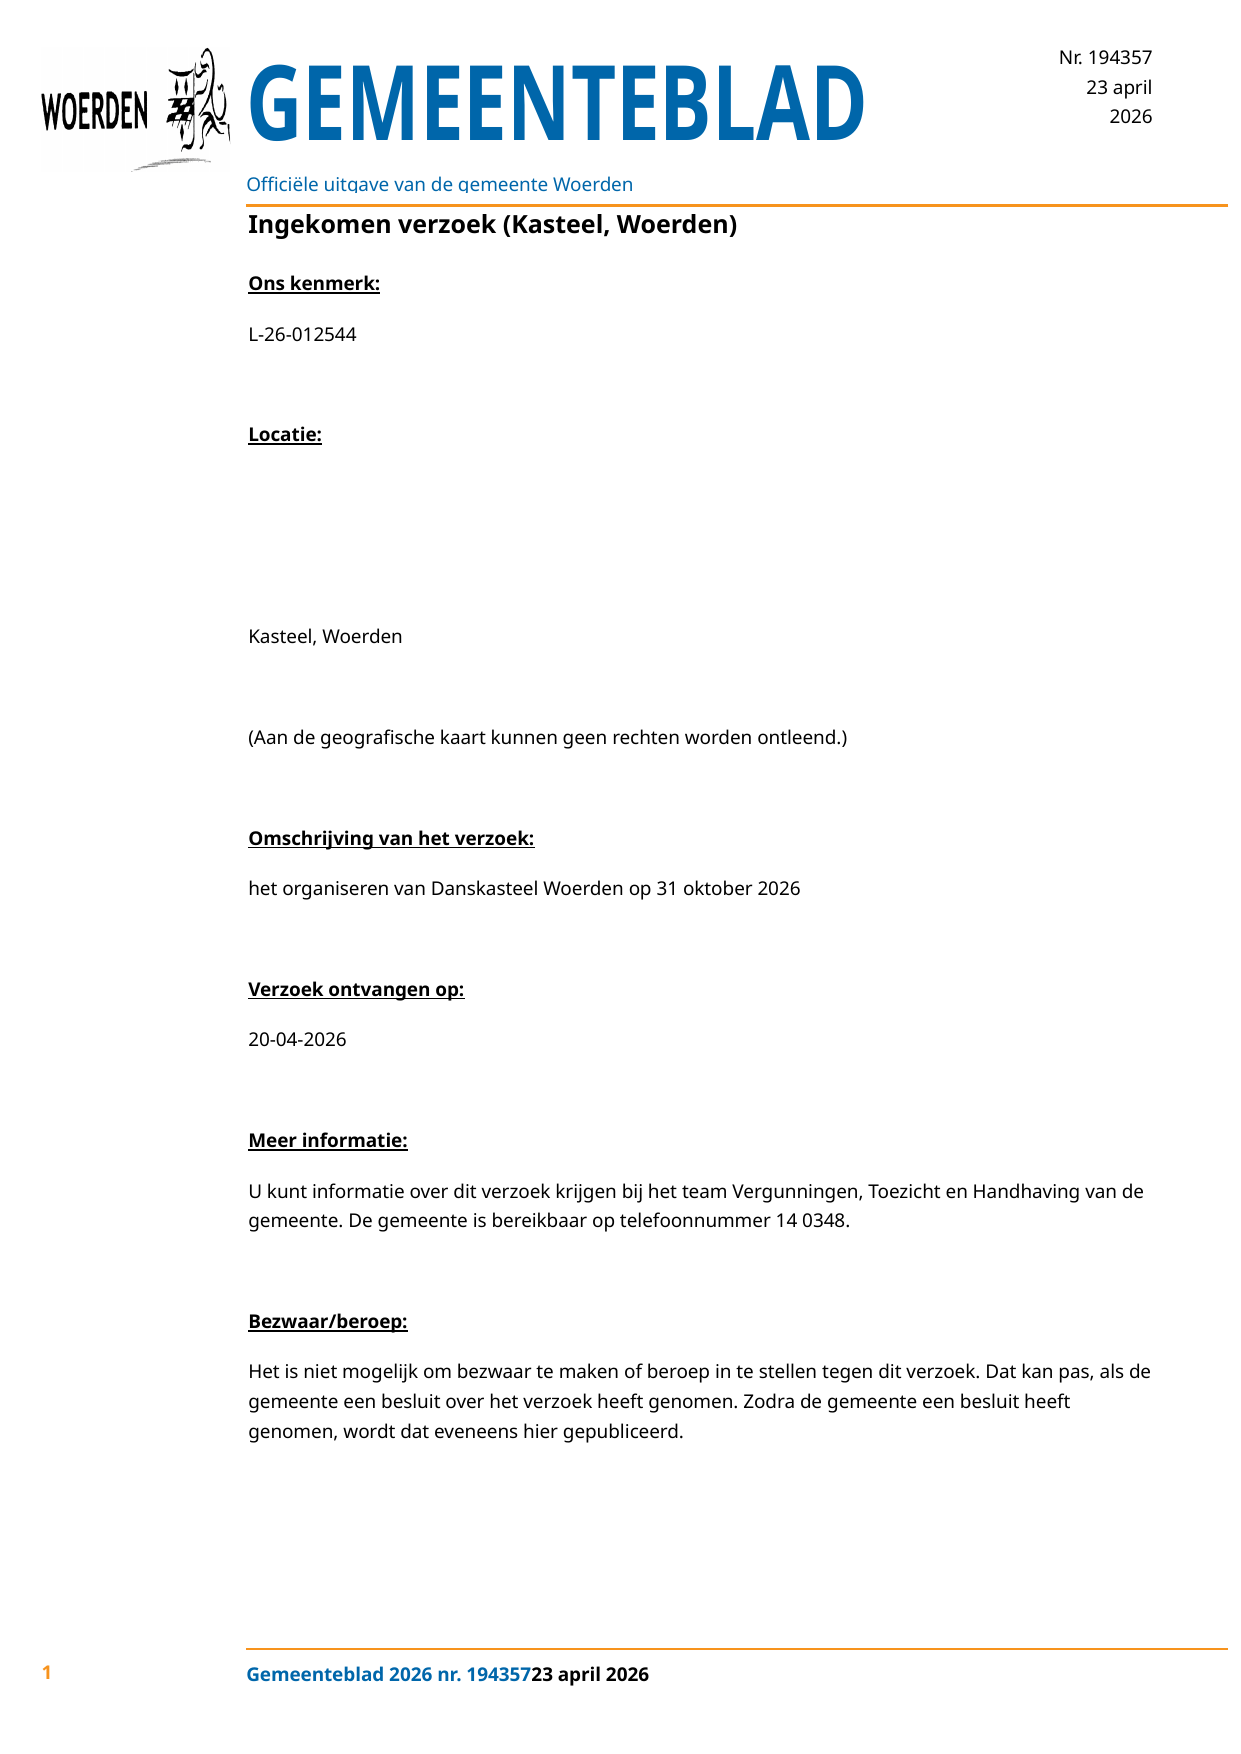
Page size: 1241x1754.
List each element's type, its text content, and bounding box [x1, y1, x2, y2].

text Locatie: [248, 422, 1152, 447]
text Omschrijving van het verzoek: [248, 825, 1152, 851]
text Bezwaar/beroep: [248, 1308, 1152, 1334]
text Verzoek ontvangen op: [248, 976, 1152, 1002]
text Meer informatie: [248, 1127, 1152, 1153]
text Het is niet mogelijk om bezwaar te maken of beroep in te stellen tegen dit verzoek. Dat kan pas, als de gemeente een besluit over het verzoek heeft genomen. Zodra de gemeente een besluit heeft genomen, wordt dat eveneens hier gepubliceerd. [248, 1359, 1152, 1443]
text L-26-012544 [248, 321, 1152, 346]
text het organiseren van Danskasteel Woerden op 31 oktober 2026 [248, 875, 1152, 901]
text U kunt informatie over dit verzoek krijgen bij het team Vergunningen, Toezicht en Handhaving van de gemeente. De gemeente is bereikbaar op telefoonnummer 14 0348. [248, 1178, 1152, 1233]
text Kasteel, Woerden [248, 623, 1152, 649]
picture [41, 47, 231, 172]
text (Aan de geografische kaart kunnen geen rechten worden ontleend.) [248, 724, 1152, 750]
text 20-04-2026 [248, 1027, 1152, 1052]
text Ons kenmerk: [248, 270, 1152, 296]
text Ingekomen verzoek (Kasteel, Woerden) [248, 207, 1152, 241]
